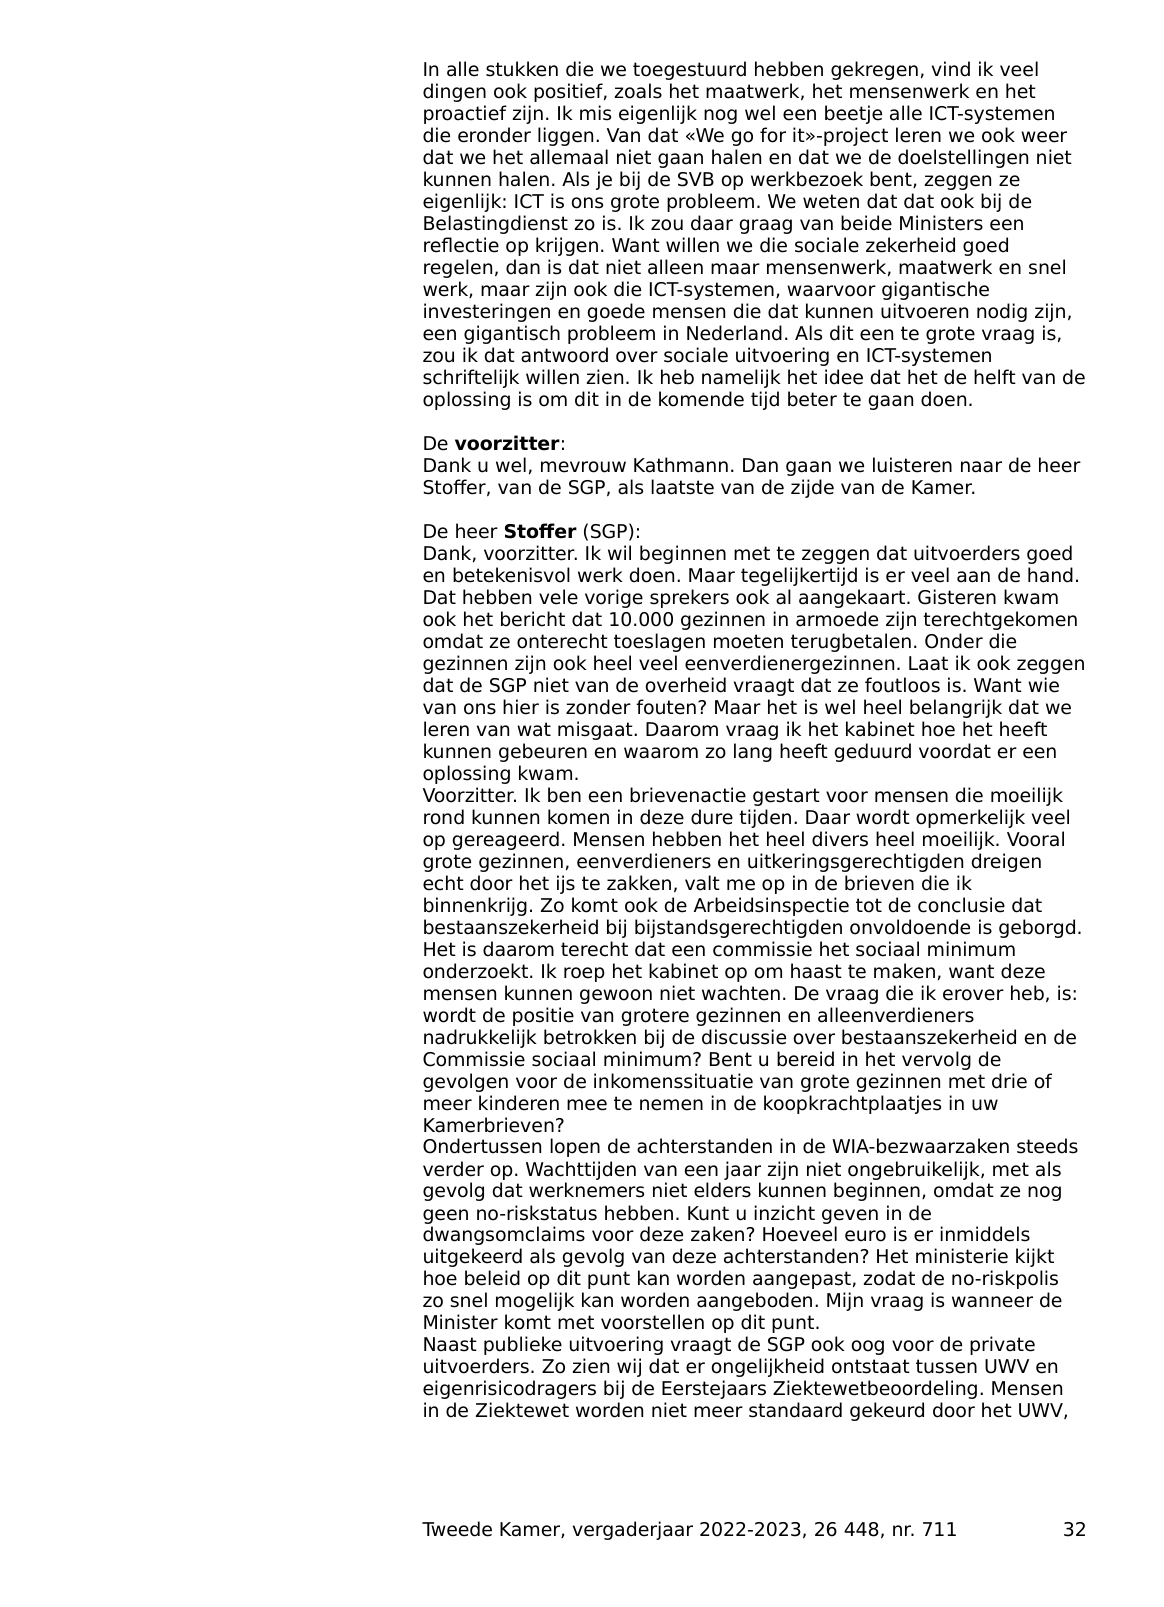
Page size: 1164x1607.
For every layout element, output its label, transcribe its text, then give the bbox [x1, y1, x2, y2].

text In alle stukken die we toegestuurd hebben gekregen, vind ik veel dingen ook positief, zoals het maatwerk, het mensenwerk en het proactief zijn. Ik mis eigenlijk nog wel een beetje alle ICT-systemen die eronder liggen. Van dat «We go for it»-project leren we ook weer dat we het allemaal niet gaan halen en dat we de doelstellingen niet kunnen halen. Als je bij de SVB op werkbezoek bent, zeggen ze eigenlijk: ICT is ons grote probleem. We weten dat dat ook bij de Belastingdienst zo is. Ik zou daar graag van beide Ministers een reflectie op krijgen. Want willen we die sociale zekerheid goed regelen, dan is dat niet alleen maar mensenwerk, maatwerk en snel werk, maar zijn ook die ICT-systemen, waarvoor gigantische investeringen en goede mensen die dat kunnen uitvoeren nodig zijn, een gigantisch probleem in Nederland. Als dit een te grote vraag is, zou ik dat antwoord over sociale uitvoering en ICT-systemen schriftelijk willen zien. Ik heb namelijk het idee dat het de helft van de oplossing is om dit in de komende tijd beter te gaan doen. [422, 59, 1087, 411]
text De heer Stoffer (SGP): [422, 521, 1087, 543]
text De voorzitter: [422, 433, 1087, 455]
text Dank u wel, mevrouw Kathmann. Dan gaan we luisteren naar de heer Stoffer, van de SGP, als laatste van de zijde van de Kamer. [422, 455, 1087, 499]
text Dank, voorzitter. Ik wil beginnen met te zeggen dat uitvoerders goed en betekenisvol werk doen. Maar tegelijkertijd is er veel aan de hand. Dat hebben vele vorige sprekers ook al aangekaart. Gisteren kwam ook het bericht dat 10.000 gezinnen in armoede zijn terechtgekomen omdat ze onterecht toeslagen moeten terugbetalen. Onder die gezinnen zijn ook heel veel eenverdienergezinnen. Laat ik ook zeggen dat de SGP niet van de overheid vraagt dat ze foutloos is. Want wie van ons hier is zonder fouten? Maar het is wel heel belangrijk dat we leren van wat misgaat. Daarom vraag ik het kabinet hoe het heeft kunnen gebeuren en waarom zo lang heeft geduurd voordat er een oplossing kwam. [422, 543, 1087, 785]
text Ondertussen lopen de achterstanden in de WIA-bezwaarzaken steeds verder op. Wachttijden van een jaar zijn niet ongebruikelijk, met als gevolg dat werknemers niet elders kunnen beginnen, omdat ze nog geen no-riskstatus hebben. Kunt u inzicht geven in de dwangsomclaims voor deze zaken? Hoeveel euro is er inmiddels uitgekeerd als gevolg van deze achterstanden? Het ministerie kijkt hoe beleid op dit punt kan worden aangepast, zodat de no-riskpolis zo snel mogelijk kan worden aangeboden. Mijn vraag is wanneer de Minister komt met voorstellen op dit punt. [422, 1136, 1087, 1334]
text Naast publieke uitvoering vraagt de SGP ook oog voor de private uitvoerders. Zo zien wij dat er ongelijkheid ontstaat tussen UWV en eigenrisicodragers bij de Eerstejaars Ziektewetbeoordeling. Mensen in de Ziektewet worden niet meer standaard gekeurd door het UWV, [422, 1334, 1087, 1422]
text Voorzitter. Ik ben een brievenactie gestart voor mensen die moeilijk rond kunnen komen in deze dure tijden. Daar wordt opmerkelijk veel op gereageerd. Mensen hebben het heel divers heel moeilijk. Vooral grote gezinnen, eenverdieners en uitkeringsgerechtigden dreigen echt door het ijs te zakken, valt me op in de brieven die ik binnenkrijg. Zo komt ook de Arbeidsinspectie tot de conclusie dat bestaanszekerheid bij bijstandsgerechtigden onvoldoende is geborgd. Het is daarom terecht dat een commissie het sociaal minimum onderzoekt. Ik roep het kabinet op om haast te maken, want deze mensen kunnen gewoon niet wachten. De vraag die ik erover heb, is: wordt de positie van grotere gezinnen en alleenverdieners nadrukkelijk betrokken bij de discussie over bestaanszekerheid en de Commissie sociaal minimum? Bent u bereid in het vervolg de gevolgen voor de inkomenssituatie van grote gezinnen met drie of meer kinderen mee te nemen in de koopkrachtplaatjes in uw Kamerbrieven? [422, 785, 1087, 1136]
